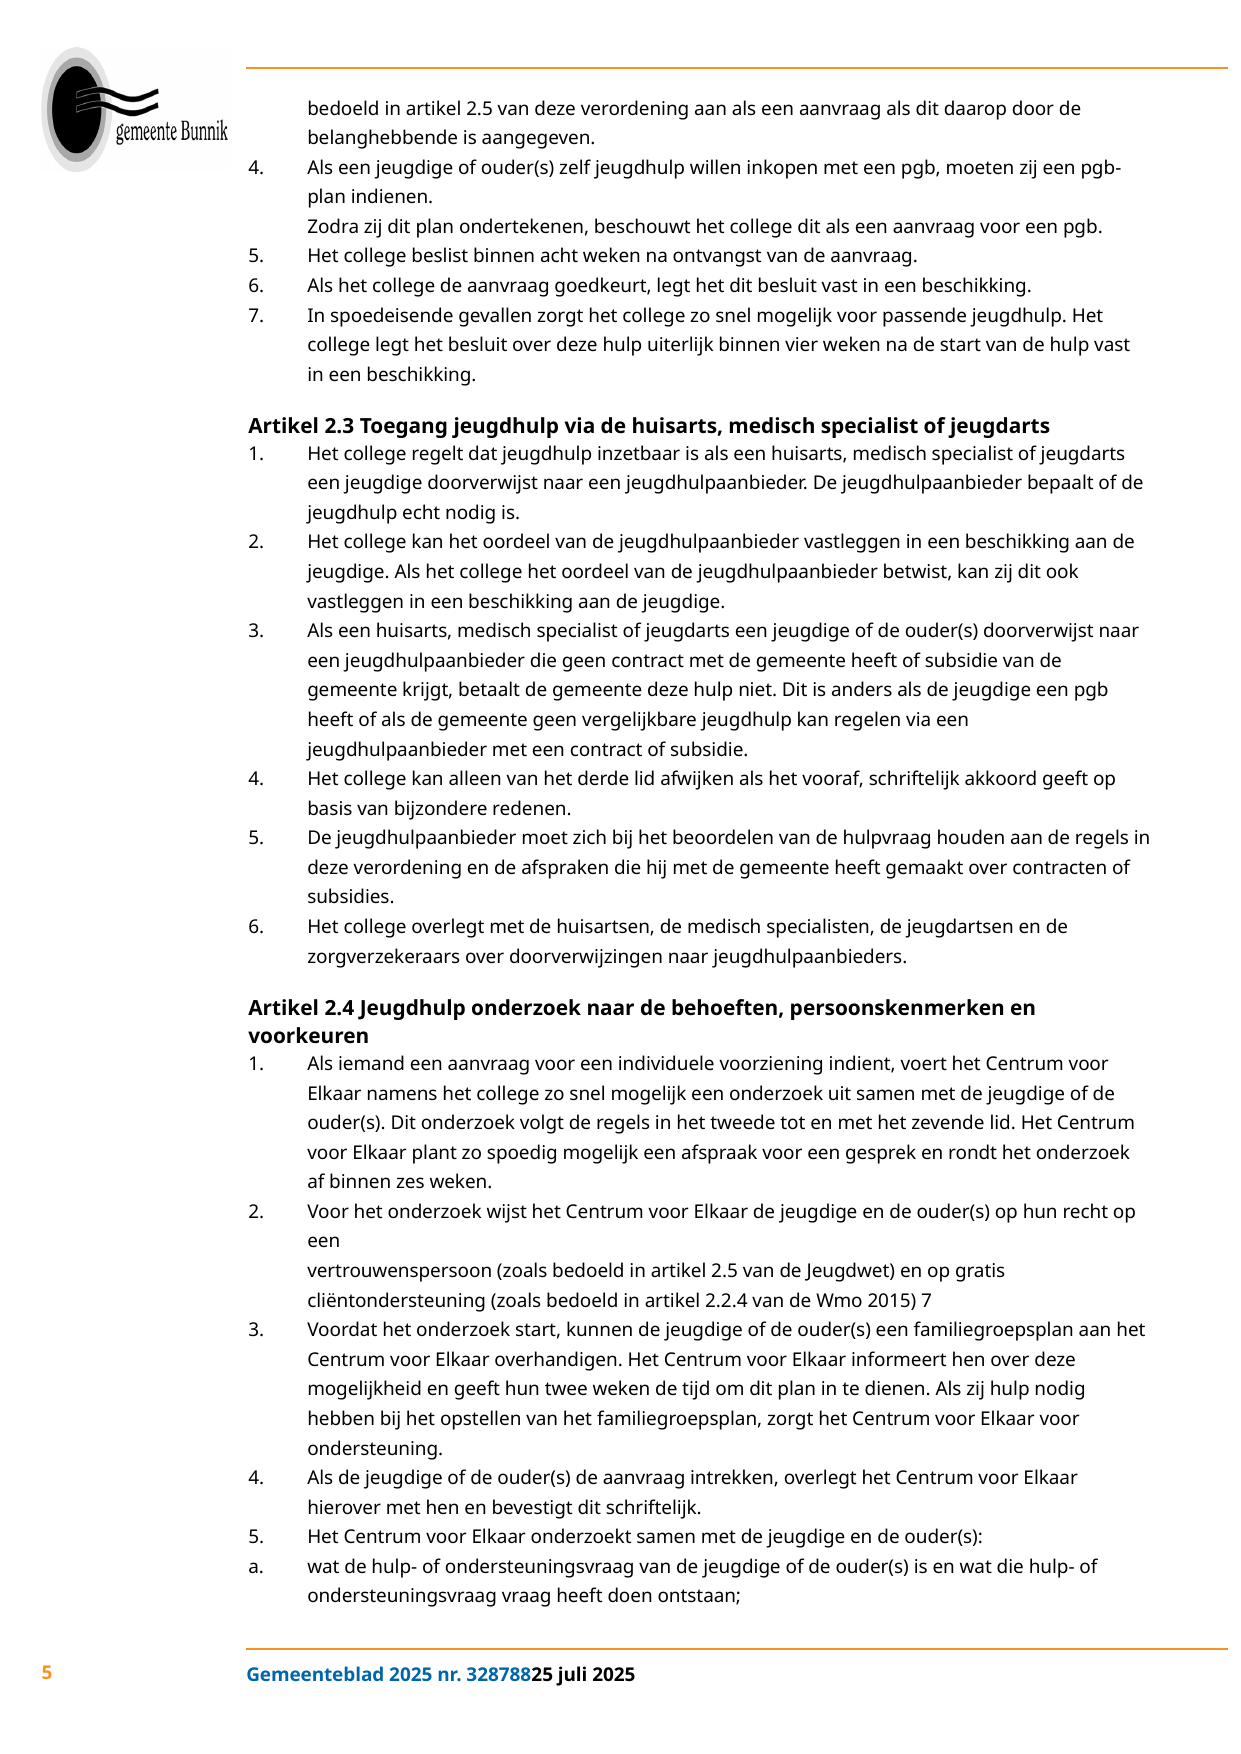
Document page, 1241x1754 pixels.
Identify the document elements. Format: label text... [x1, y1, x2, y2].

picture [41, 47, 231, 172]
list vertrouwenspersoon (zoals bedoeld in artikel 2.5 van de Jeugdwet) en op gratis cliëntondersteuning (zoals bedoeld in artikel 2.2.4 van de Wmo 2015) 7 [248, 1257, 1152, 1312]
text Artikel 2.3 Toegang jeugdhulp via de huisarts, medisch specialist of jeugdarts [248, 411, 1152, 440]
list Als de jeugdige of de ouder(s) de aanvraag intrekken, overlegt het Centrum voor Elkaar hierover met hen en bevestigt dit schriftelijk. [248, 1464, 1152, 1519]
list Voordat het onderzoek start, kunnen de jeugdige of de ouder(s) een familiegroepsplan aan het Centrum voor Elkaar overhandigen. Het Centrum voor Elkaar informeert hen over deze mogelijkheid en geeft hun twee weken de tijd om dit plan in te dienen. Als zij hulp nodig hebben bij het opstellen van het familiegroepsplan, zorgt het Centrum voor Elkaar voor ondersteuning. [248, 1316, 1152, 1460]
list Als iemand een aanvraag voor een individuele voorziening indient, voert het Centrum voor Elkaar namens het college zo snel mogelijk een onderzoek uit samen met de jeugdige of de ouder(s). Dit onderzoek volgt de regels in het tweede tot en met het zevende lid. Het Centrum voor Elkaar plant zo spoedig mogelijk een afspraak voor een gesprek en rondt het onderzoek af binnen zes weken. [248, 1050, 1152, 1194]
list bedoeld in artikel 2.5 van deze verordening aan als een aanvraag als dit daarop door de belanghebbende is aangegeven. [248, 95, 1152, 150]
list Als een huisarts, medisch specialist of jeugdarts een jeugdige of de ouder(s) doorverwijst naar een jeugdhulpaanbieder die geen contract met de gemeente heeft of subsidie van de gemeente krijgt, betaalt de gemeente deze hulp niet. Dit is anders als de jeugdige een pgb heeft of als de gemeente geen vergelijkbare jeugdhulp kan regelen via een jeugdhulpaanbieder met een contract of subsidie. [248, 617, 1152, 761]
list Als het college de aanvraag goedkeurt, legt het dit besluit vast in een beschikking. [248, 272, 1152, 298]
list wat de hulp- of ondersteuningsvraag van de jeugdige of de ouder(s) is en wat die hulp- of [248, 1553, 1152, 1579]
text Artikel 2.4 Jeugdhulp onderzoek naar de behoeften, persoonskenmerken en voorkeuren [248, 993, 1152, 1050]
list Voor het onderzoek wijst het Centrum voor Elkaar de jeugdige en de ouder(s) op hun recht op een [248, 1198, 1152, 1253]
list ondersteuningsvraag vraag heeft doen ontstaan; [248, 1583, 1152, 1608]
list Het college beslist binnen acht weken na ontvangst van de aanvraag. [248, 243, 1152, 268]
list Het Centrum voor Elkaar onderzoekt samen met de jeugdige en de ouder(s): [248, 1523, 1152, 1549]
list Zodra zij dit plan ondertekenen, beschouwt het college dit als een aanvraag voor een pgb. [248, 213, 1152, 239]
list In spoedeisende gevallen zorgt het college zo snel mogelijk voor passende jeugdhulp. Het college legt het besluit over deze hulp uiterlijk binnen vier weken na de start van de hulp vast in een beschikking. [248, 302, 1152, 387]
list Het college regelt dat jeugdhulp inzetbaar is als een huisarts, medisch specialist of jeugdarts een jeugdige doorverwijst naar een jeugdhulpaanbieder. De jeugdhulpaanbieder bepaalt of de jeugdhulp echt nodig is. [248, 440, 1152, 525]
list Als een jeugdige of ouder(s) zelf jeugdhulp willen inkopen met een pgb, moeten zij een pgb-plan indienen. [248, 154, 1152, 209]
list Het college overlegt met de huisartsen, de medisch specialisten, de jeugdartsen en de zorgverzekeraars over doorverwijzingen naar jeugdhulpaanbieders. [248, 913, 1152, 968]
list Het college kan het oordeel van de jeugdhulpaanbieder vastleggen in een beschikking aan de jeugdige. Als het college het oordeel van de jeugdhulpaanbieder betwist, kan zij dit ook vastleggen in een beschikking aan de jeugdige. [248, 529, 1152, 613]
list Het college kan alleen van het derde lid afwijken als het vooraf, schriftelijk akkoord geeft op basis van bijzondere redenen. [248, 765, 1152, 821]
list De jeugdhulpaanbieder moet zich bij het beoordelen van de hulpvraag houden aan de regels in deze verordening en de afspraken die hij met de gemeente heeft gemaakt over contracten of subsidies. [248, 824, 1152, 909]
